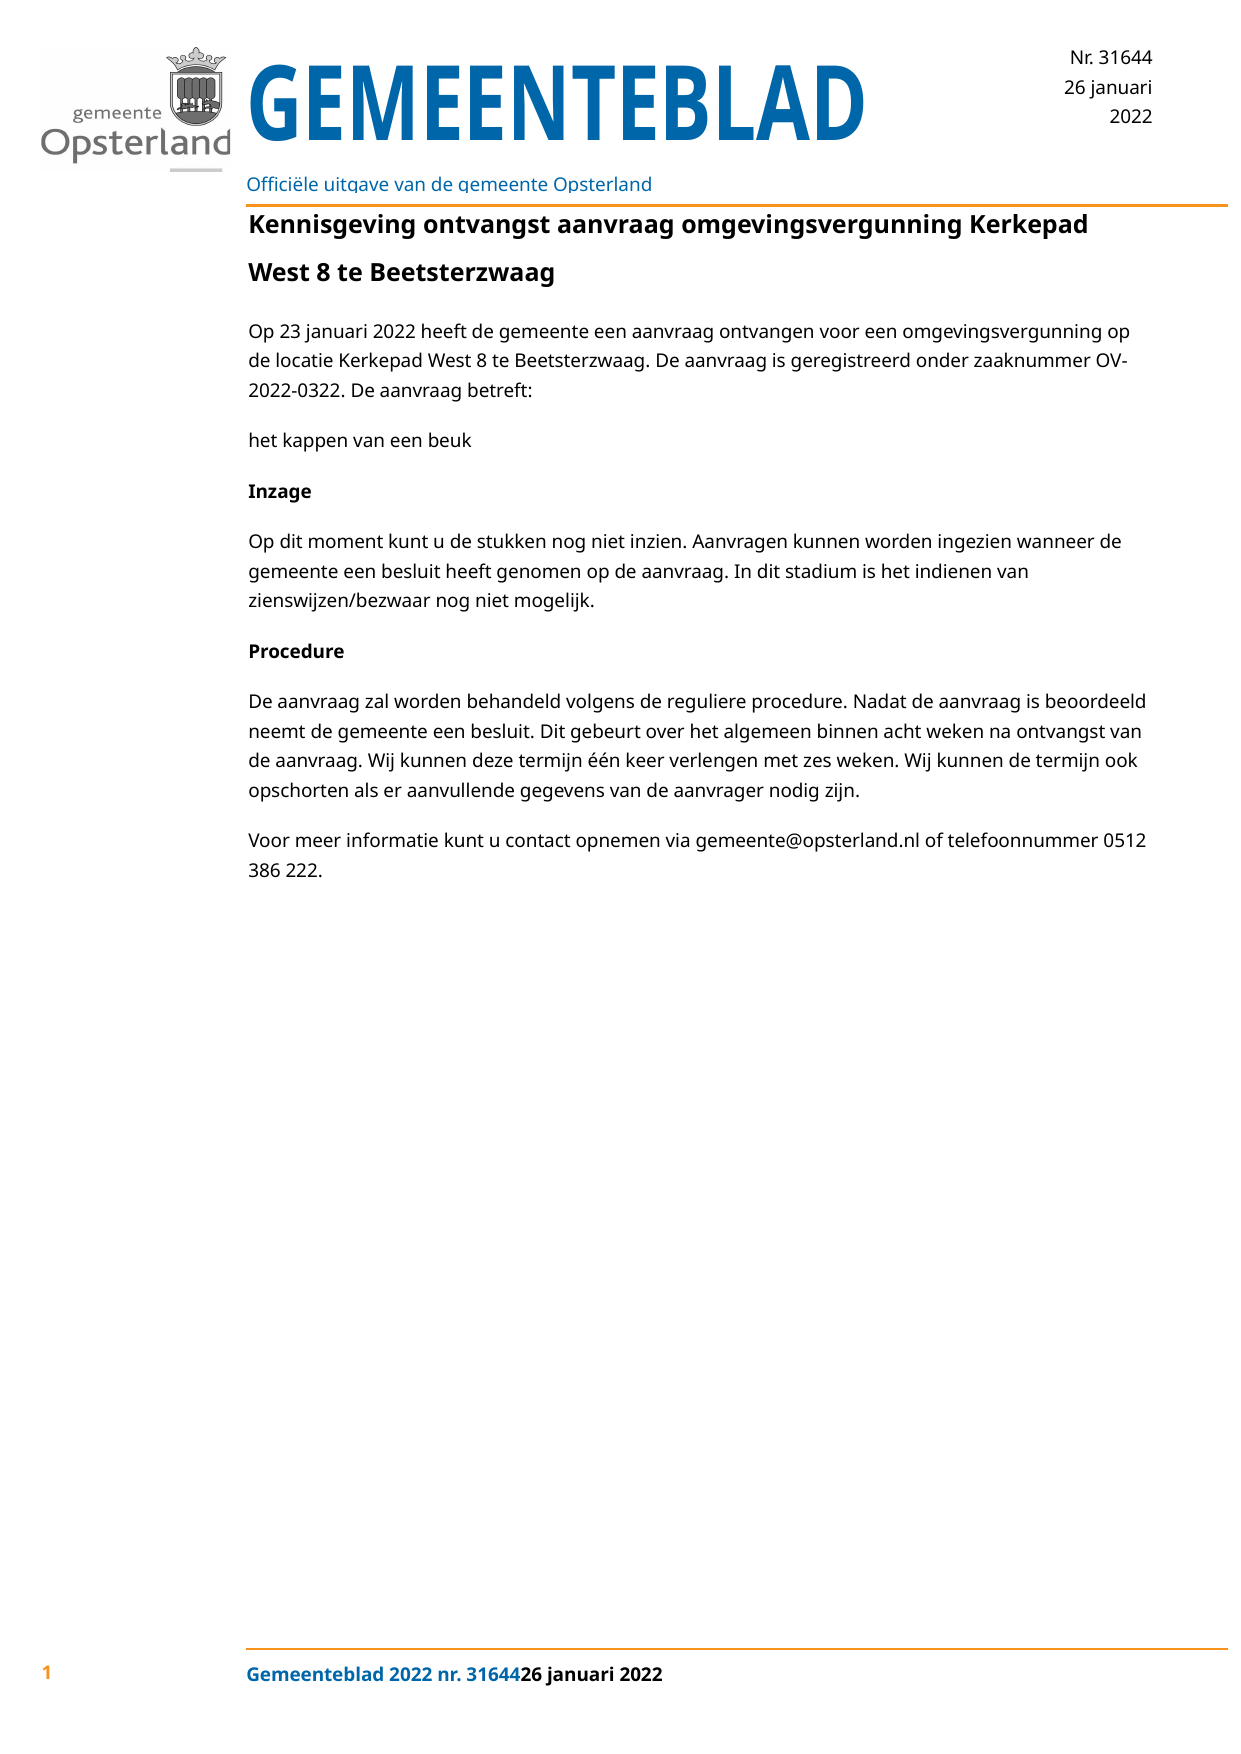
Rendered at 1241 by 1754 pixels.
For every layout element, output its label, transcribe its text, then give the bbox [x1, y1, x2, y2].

text Inzage [248, 478, 1152, 504]
picture [41, 47, 231, 172]
text het kappen van een beuk [248, 427, 1152, 453]
text Procedure [248, 638, 1152, 664]
text Voor meer informatie kunt u contact opnemen via gemeente@opsterland.nl of telefoonnummer 0512 386 222. [248, 827, 1152, 883]
text Kennisgeving ontvangst aanvraag omgevingsvergunning Kerkepad West 8 te Beetsterzwaag [248, 207, 1152, 288]
text Op dit moment kunt u de stukken nog niet inzien. Aanvragen kunnen worden ingezien wanneer de gemeente een besluit heeft genomen op de aanvraag. In dit stadium is het indienen van zienswijzen/bezwaar nog niet mogelijk. [248, 528, 1152, 613]
text De aanvraag zal worden behandeld volgens de reguliere procedure. Nadat de aanvraag is beoordeeld neemt de gemeente een besluit. Dit gebeurt over het algemeen binnen acht weken na ontvangst van de aanvraag. Wij kunnen deze termijn één keer verlengen met zes weken. Wij kunnen de termijn ook opschorten als er aanvullende gegevens van de aanvrager nodig zijn. [248, 688, 1152, 803]
text Op 23 januari 2022 heeft de gemeente een aanvraag ontvangen voor een omgevingsvergunning op de locatie Kerkepad West 8 te Beetsterzwaag. De aanvraag is geregistreerd onder zaaknummer OV-2022-0322. De aanvraag betreft: [248, 318, 1152, 403]
